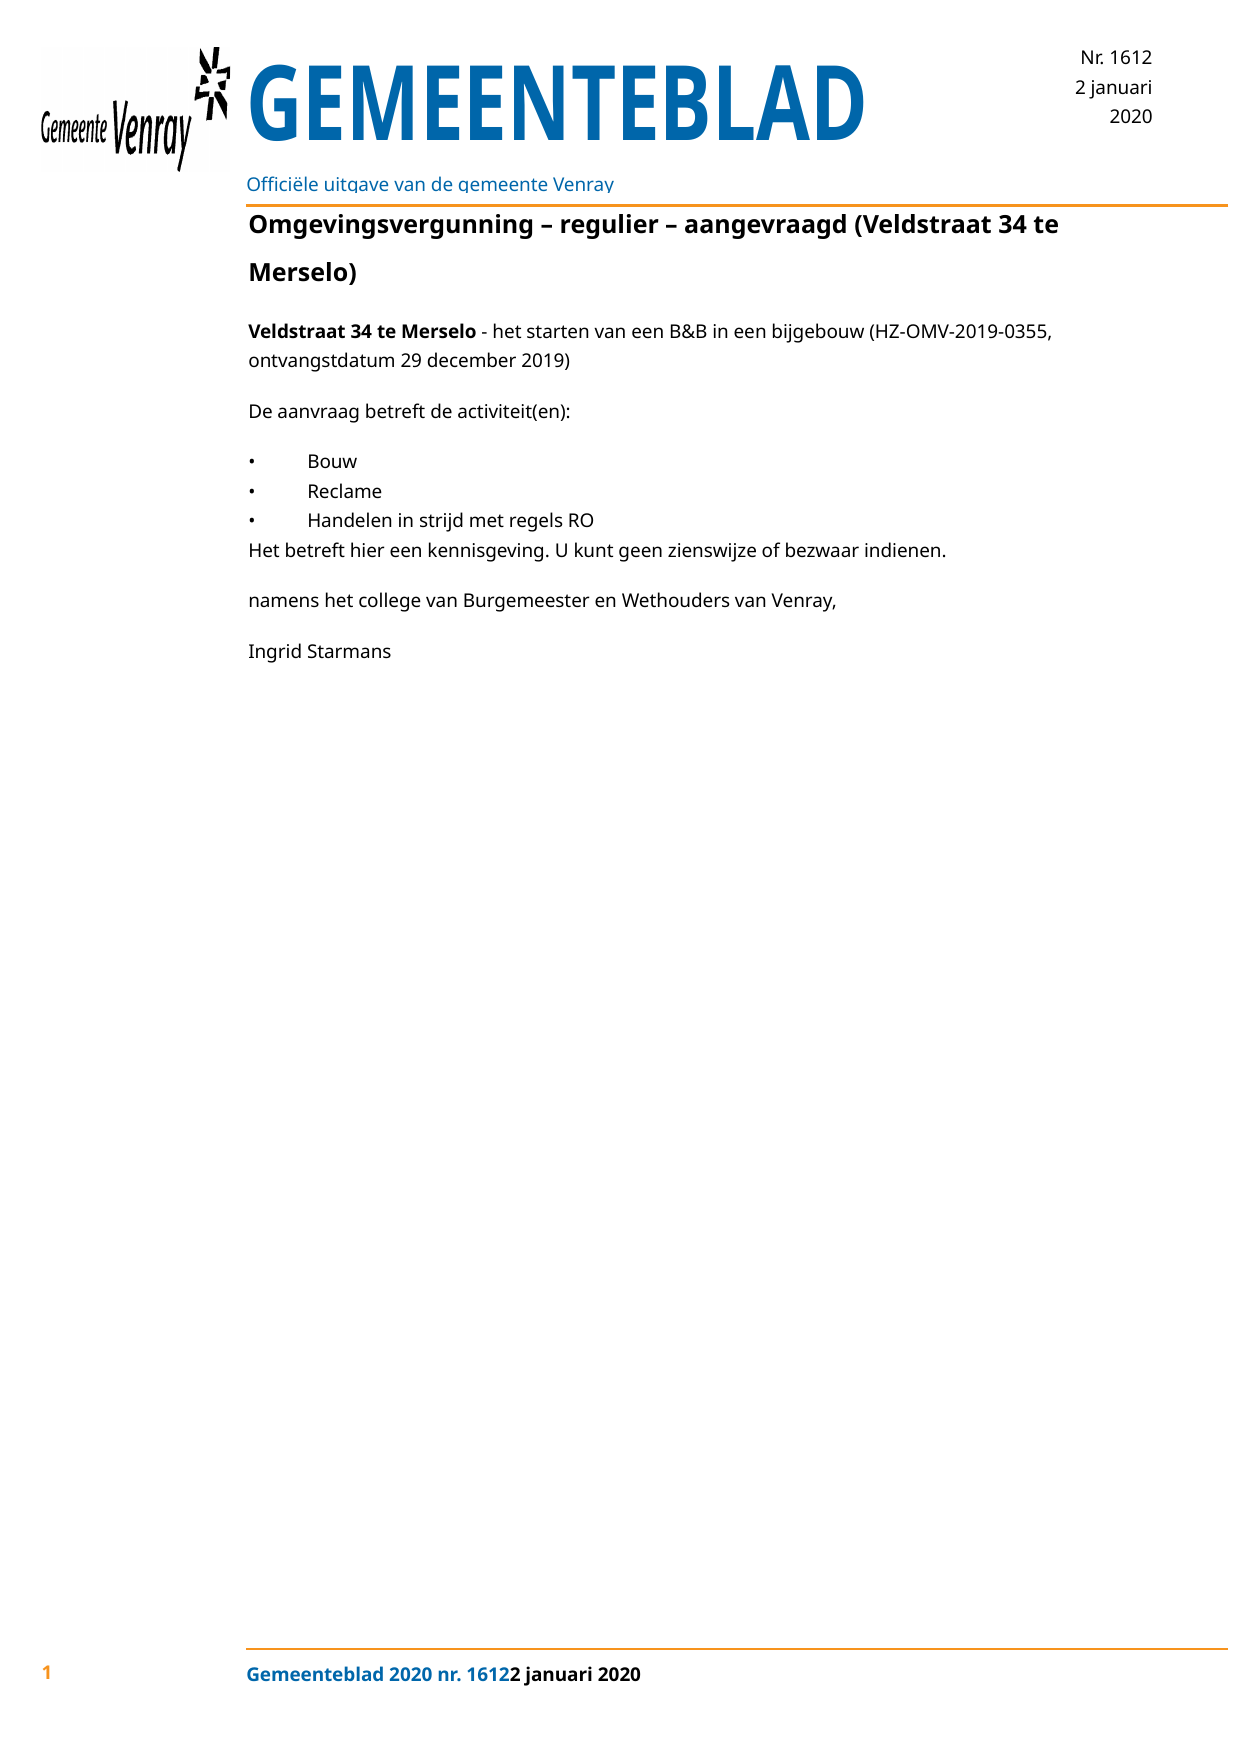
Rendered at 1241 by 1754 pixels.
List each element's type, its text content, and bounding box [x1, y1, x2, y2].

picture [41, 47, 231, 172]
text De aanvraag betreft de activiteit(en): [248, 398, 1152, 424]
text Het betreft hier een kennisgeving. U kunt geen zienswijze of bezwaar indienen. [248, 537, 1152, 563]
text Veldstraat 34 te Merselo - het starten van een B&B in een bijgebouw (HZ-OMV-2019-0355, ontvangstdatum 29 december 2019) [248, 318, 1152, 373]
list Reclame [248, 478, 1152, 504]
text Ingrid Starmans [248, 638, 1152, 664]
list Handelen in strijd met regels RO [248, 507, 1152, 533]
list Bouw [248, 448, 1152, 474]
text namens het college van Burgemeester en Wethouders van Venray, [248, 587, 1152, 613]
text Omgevingsvergunning – regulier – aangevraagd (Veldstraat 34 te Merselo) [248, 207, 1152, 288]
